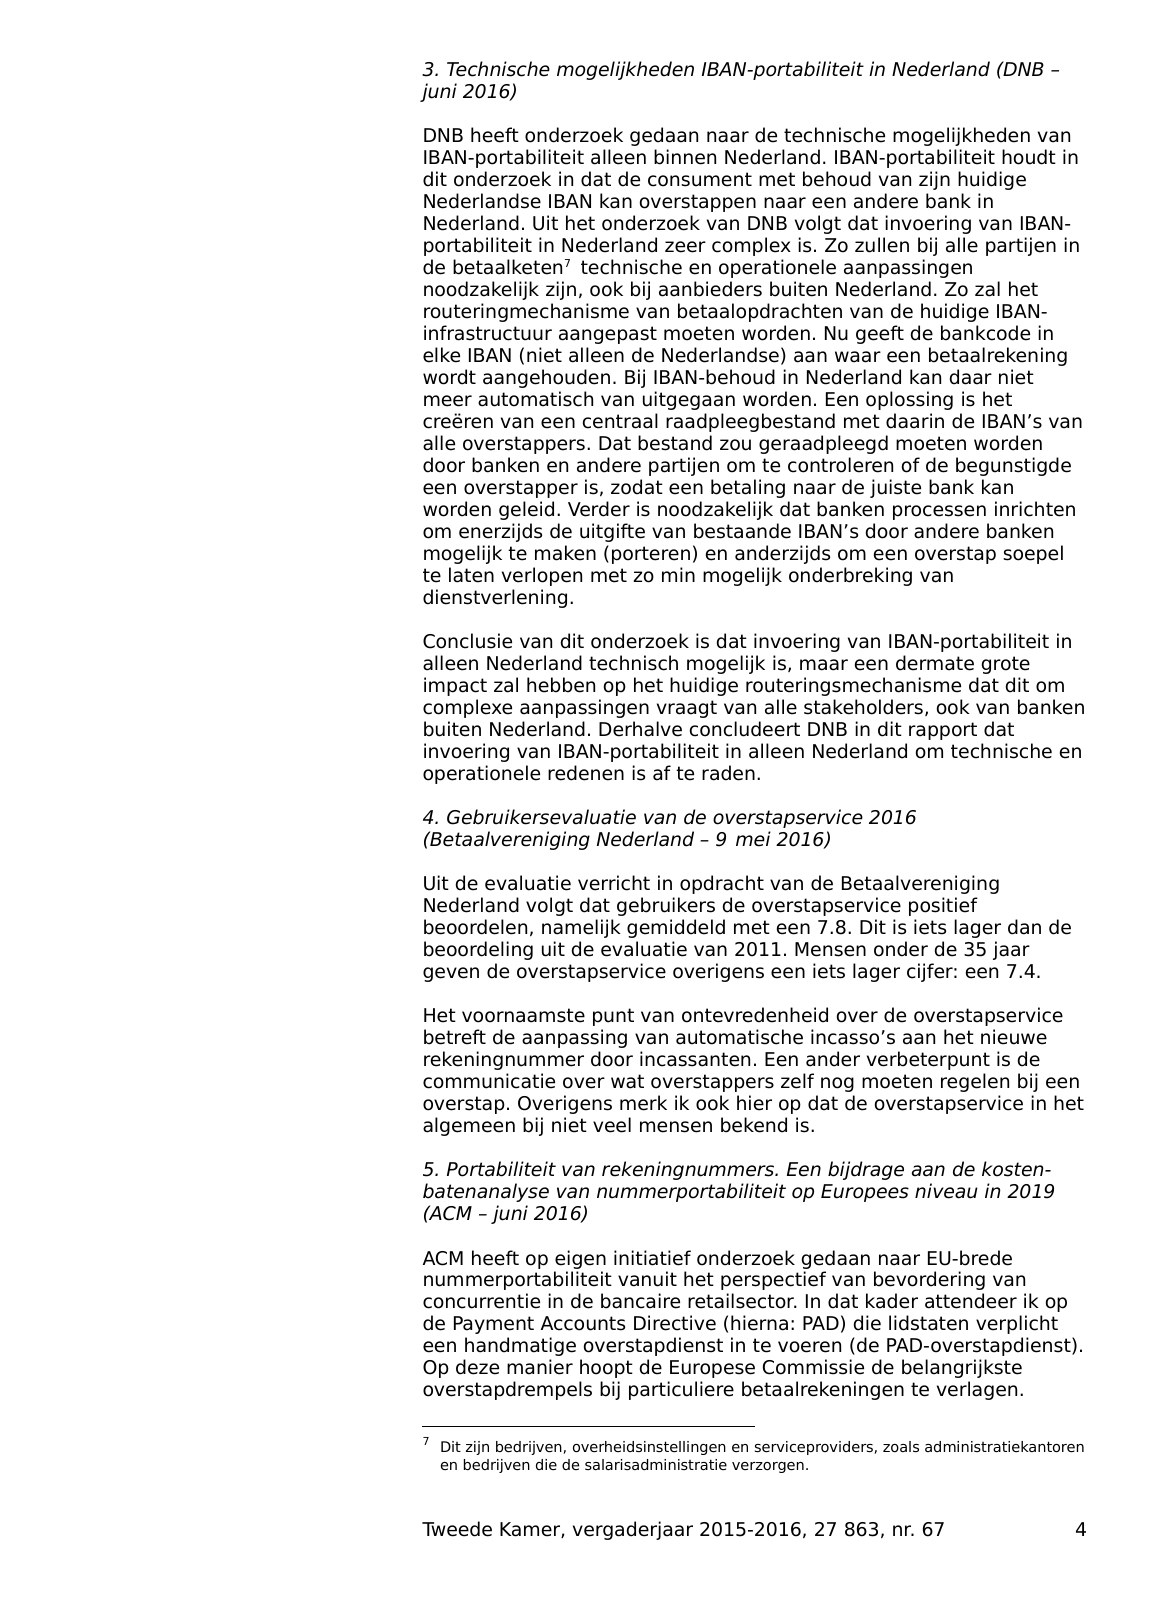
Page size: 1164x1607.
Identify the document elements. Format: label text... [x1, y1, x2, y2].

subtitle 3. Technische mogelijkheden IBAN-portabiliteit in Nederland (DNB – juni 2016) [422, 59, 1087, 103]
subtitle 5. Portabiliteit van rekeningnummers. Een bijdrage aan de kosten-batenanalyse van nummerportabiliteit op Europees niveau in 2019 (ACM – juni 2016) [422, 1159, 1087, 1225]
text DNB heeft onderzoek gedaan naar de technische mogelijkheden van IBAN-portabiliteit alleen binnen Nederland. IBAN-portabiliteit houdt in dit onderzoek in dat de consument met behoud van zijn huidige Nederlandse IBAN kan overstappen naar een andere bank in Nederland. Uit het onderzoek van DNB volgt dat invoering van IBAN-portabiliteit in Nederland zeer complex is. Zo zullen bij alle partijen in de betaalketen technische en operationele aanpassingen noodzakelijk zijn, ook bij aanbieders buiten Nederland. Zo zal het routeringmechanisme van betaalopdrachten van de huidige IBAN-infrastructuur aangepast moeten worden. Nu geeft de bankcode in elke IBAN (niet alleen de Nederlandse) aan waar een betaalrekening wordt aangehouden. Bij IBAN-behoud in Nederland kan daar niet meer automatisch van uitgegaan worden. Een oplossing is het creëren van een centraal raadpleegbestand met daarin de IBAN’s van alle overstappers. Dat bestand zou geraadpleegd moeten worden door banken en andere partijen om te controleren of de begunstigde een overstapper is, zodat een betaling naar de juiste bank kan worden geleid. Verder is noodzakelijk dat banken processen inrichten om enerzijds de uitgifte van bestaande IBAN’s door andere banken mogelijk te maken (porteren) en anderzijds om een overstap soepel te laten verlopen met zo min mogelijk onderbreking van dienstverlening. [422, 125, 1087, 609]
text Het voornaamste punt van ontevredenheid over de overstapservice betreft de aanpassing van automatische incasso’s aan het nieuwe rekeningnummer door incassanten. Een ander verbeterpunt is de communicatie over wat overstappers zelf nog moeten regelen bij een overstap. Overigens merk ik ook hier op dat de overstapservice in het algemeen bij niet veel mensen bekend is. [422, 1005, 1087, 1137]
text Conclusie van dit onderzoek is dat invoering van IBAN-portabiliteit in alleen Nederland technisch mogelijk is, maar een dermate grote impact zal hebben op het huidige routeringsmechanisme dat dit om complexe aanpassingen vraagt van alle stakeholders, ook van banken buiten Nederland. Derhalve concludeert DNB in dit rapport dat invoering van IBAN-portabiliteit in alleen Nederland om technische en operationele redenen is af te raden. [422, 631, 1087, 785]
text Dit zijn bedrijven, overheidsinstellingen en serviceproviders, zoals administratiekantoren en bedrijven die de salarisadministratie verzorgen. [422, 1435, 1087, 1474]
text ACM heeft op eigen initiatief onderzoek gedaan naar EU-brede nummerportabiliteit vanuit het perspectief van bevordering van concurrentie in de bancaire retailsector. In dat kader attendeer ik op de Payment Accounts Directive (hierna: PAD) die lidstaten verplicht een handmatige overstapdienst in te voeren (de PAD-overstapdienst). Op deze manier hoopt de Europese Commissie de belangrijkste overstapdrempels bij particuliere betaalrekeningen te verlagen. [422, 1247, 1087, 1401]
subtitle 4. Gebruikersevaluatie van de overstapservice 2016 (Betaalvereniging Nederland – 9 mei 2016) [422, 807, 1087, 851]
text Uit de evaluatie verricht in opdracht van de Betaalvereniging Nederland volgt dat gebruikers de overstapservice positief beoordelen, namelijk gemiddeld met een 7.8. Dit is iets lager dan de beoordeling uit de evaluatie van 2011. Mensen onder de 35 jaar geven de overstapservice overigens een iets lager cijfer: een 7.4. [422, 873, 1087, 983]
